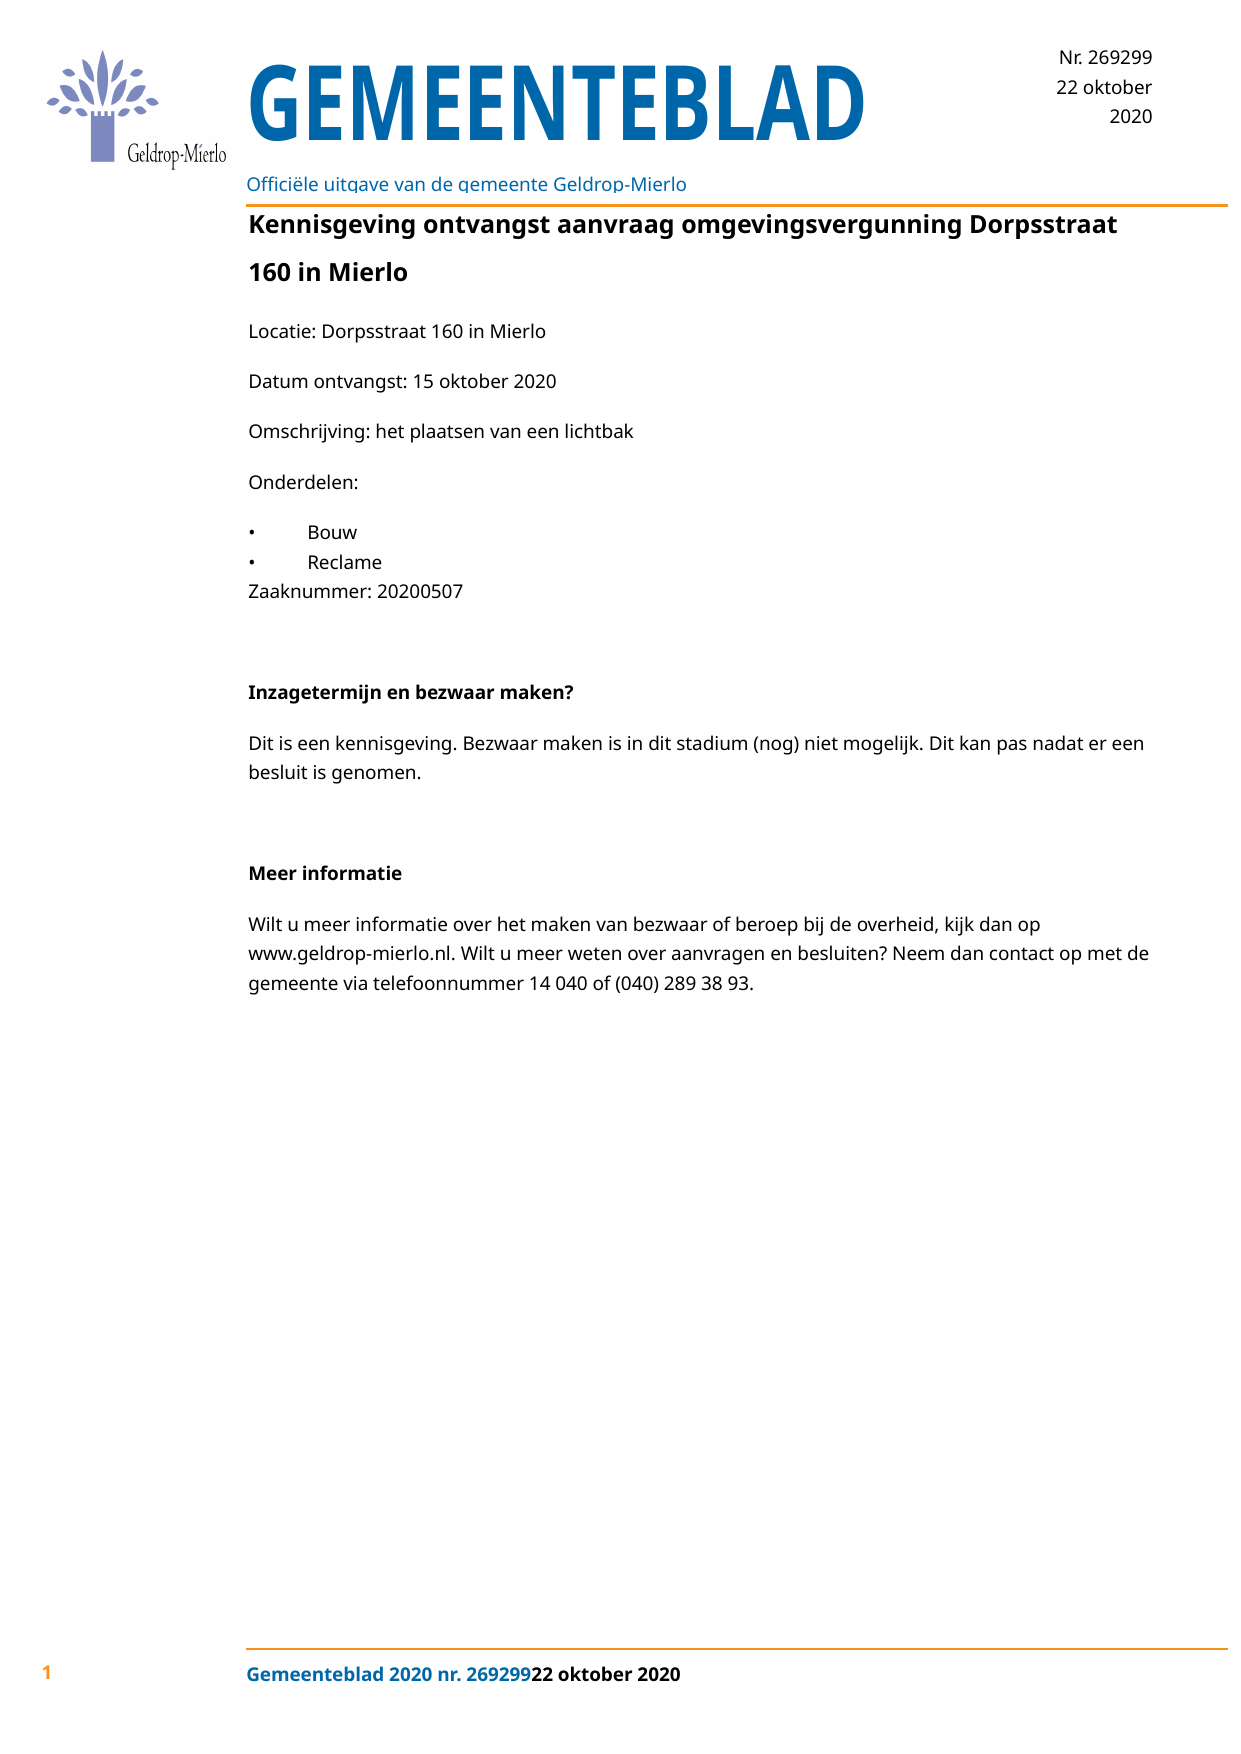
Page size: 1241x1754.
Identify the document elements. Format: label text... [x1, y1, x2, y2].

text Omschrijving: het plaatsen van een lichtbak [248, 419, 1152, 444]
text Zaaknummer: 20200507 [248, 579, 1152, 604]
text Locatie: Dorpsstraat 160 in Mierlo [248, 318, 1152, 344]
list Bouw [248, 519, 1152, 545]
text Meer informatie [248, 860, 1152, 886]
list Reclame [248, 549, 1152, 575]
text Datum ontvangst: 15 oktober 2020 [248, 368, 1152, 394]
text Kennisgeving ontvangst aanvraag omgevingsvergunning Dorpsstraat 160 in Mierlo [248, 207, 1152, 288]
text Onderdelen: [248, 469, 1152, 495]
picture [41, 47, 231, 172]
text Wilt u meer informatie over het maken van bezwaar of beroep bij de overheid, kijk dan op www.geldrop-mierlo.nl. Wilt u meer weten over aanvragen en besluiten? Neem dan contact op met de gemeente via telefoonnummer 14 040 of (040) 289 38 93. [248, 911, 1152, 996]
text Dit is een kennisgeving. Bezwaar maken is in dit stadium (nog) niet mogelijk. Dit kan pas nadat er een besluit is genomen. [248, 730, 1152, 785]
text Inzagetermijn en bezwaar maken? [248, 679, 1152, 705]
